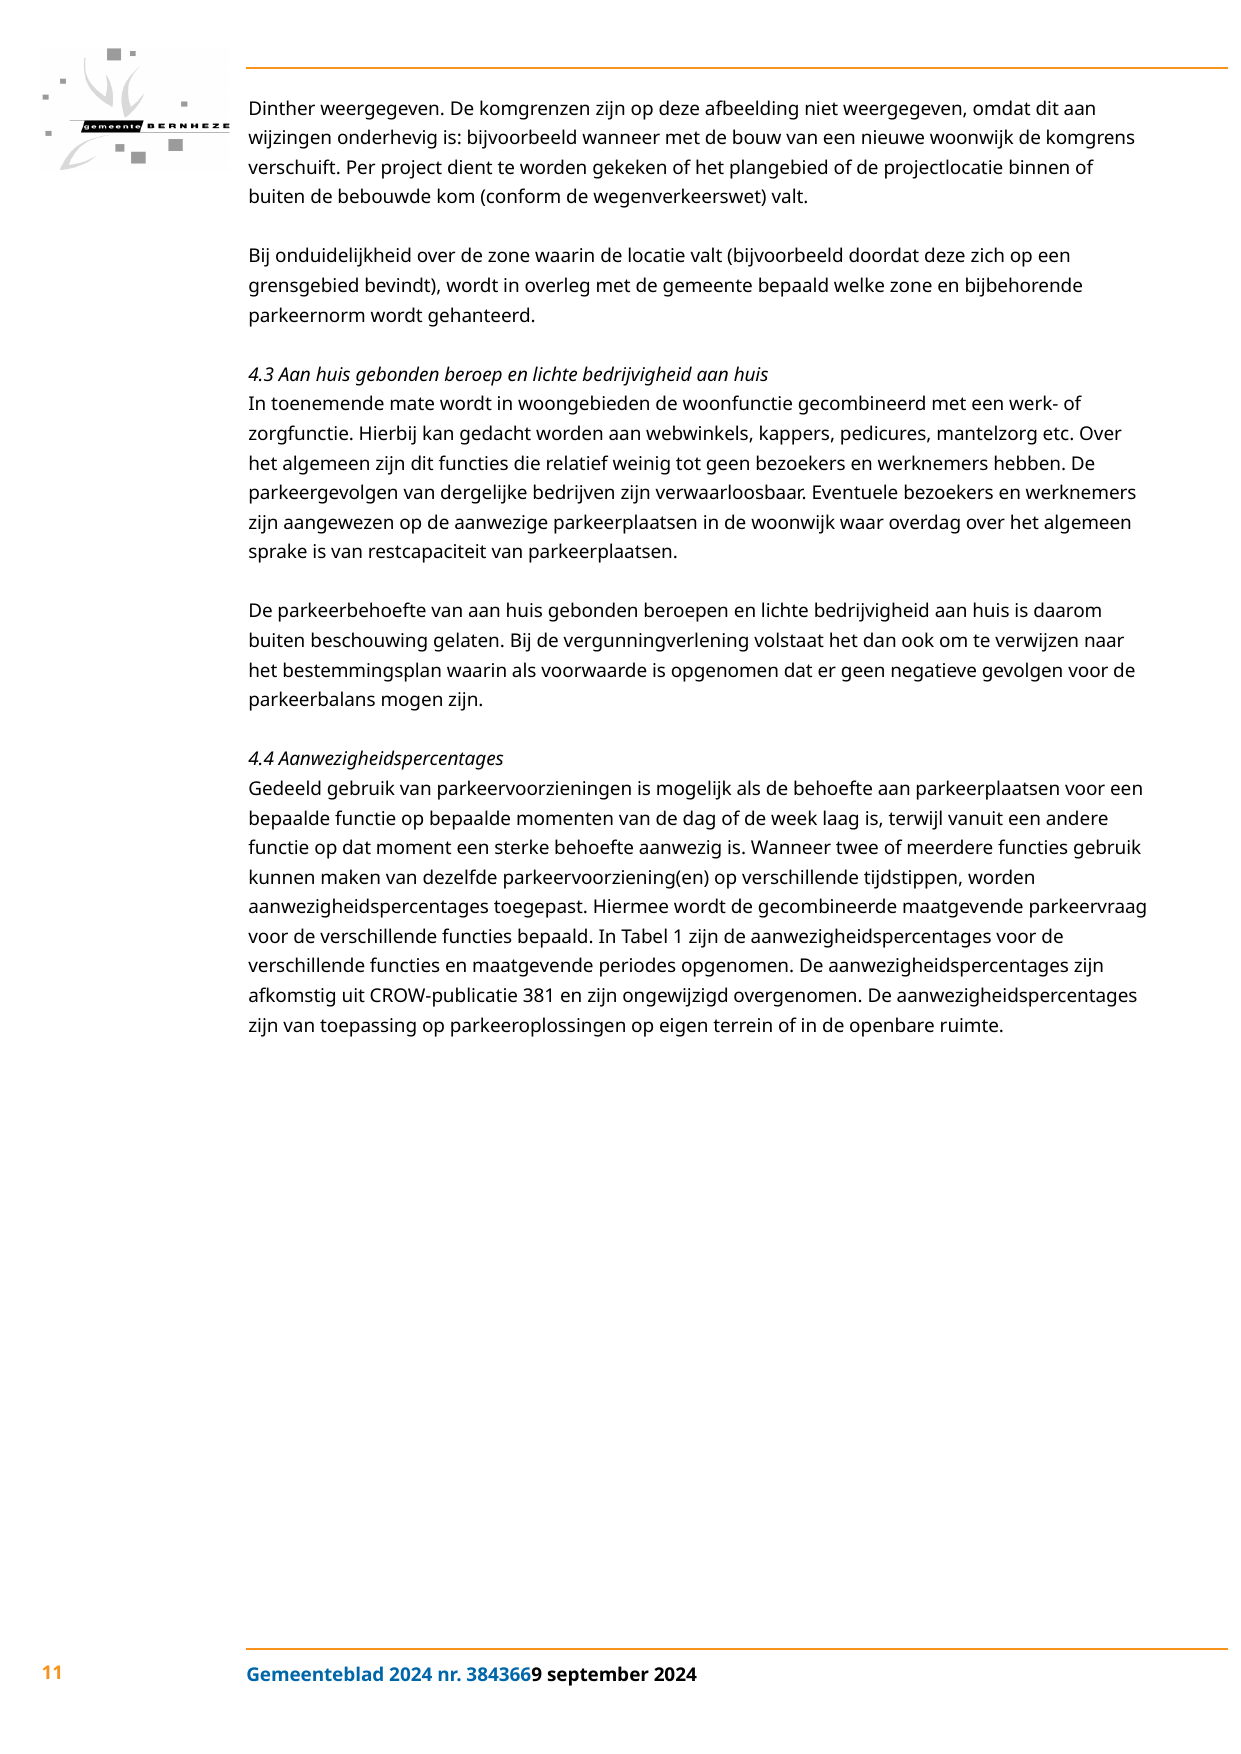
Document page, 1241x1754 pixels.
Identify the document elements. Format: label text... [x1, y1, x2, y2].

text Dinther weergegeven. De komgrenzen zijn op deze afbeelding niet weergegeven, omdat dit aan wijzingen onderhevig is: bijvoorbeeld wanneer met de bouw van een nieuwe woonwijk de komgrens verschuift. Per project dient te worden gekeken of het plangebied of de projectlocatie binnen of buiten de bebouwde kom (conform de wegenverkeerswet) valt. [248, 95, 1152, 209]
text 4.3 Aan huis gebonden beroep en lichte bedrijvigheid aan huis [248, 361, 1152, 387]
text Bij onduidelijkheid over de zone waarin de locatie valt (bijvoorbeeld doordat deze zich op een grensgebied bevindt), wordt in overleg met de gemeente bepaald welke zone en bijbehorende parkeernorm wordt gehanteerd. [248, 243, 1152, 328]
text Gedeeld gebruik van parkeervoorzieningen is mogelijk als de behoefte aan parkeerplaatsen voor een bepaalde functie op bepaalde momenten van de dag of de week laag is, terwijl vanuit een andere functie op dat moment een sterke behoefte aanwezig is. Wanneer twee of meerdere functies gebruik kunnen maken van dezelfde parkeervoorziening(en) op verschillende tijdstippen, worden aanwezigheidspercentages toegepast. Hiermee wordt de gecombineerde maatgevende parkeervraag voor de verschillende functies bepaald. In Tabel 1 zijn de aanwezigheidspercentages voor de verschillende functies en maatgevende periodes opgenomen. De aanwezigheidspercentages zijn afkomstig uit CROW-publicatie 381 en zijn ongewijzigd overgenomen. De aanwezigheidspercentages zijn van toepassing op parkeeroplossingen op eigen terrein of in de openbare ruimte. [248, 775, 1152, 1038]
text 4.4 Aanwezigheidspercentages [248, 746, 1152, 771]
text In toenemende mate wordt in woongebieden de woonfunctie gecombineerd met een werk- of zorgfunctie. Hierbij kan gedacht worden aan webwinkels, kappers, pedicures, mantelzorg etc. Over het algemeen zijn dit functies die relatief weinig tot geen bezoekers en werknemers hebben. De parkeergevolgen van dergelijke bedrijven zijn verwaarloosbaar. Eventuele bezoekers en werknemers zijn aangewezen op de aanwezige parkeerplaatsen in de woonwijk waar overdag over het algemeen sprake is van restcapaciteit van parkeerplaatsen. [248, 391, 1152, 564]
picture [41, 47, 231, 172]
text De parkeerbehoefte van aan huis gebonden beroepen en lichte bedrijvigheid aan huis is daarom buiten beschouwing gelaten. Bij de vergunningverlening volstaat het dan ook om te verwijzen naar het bestemmingsplan waarin als voorwaarde is opgenomen dat er geen negatieve gevolgen voor de parkeerbalans mogen zijn. [248, 598, 1152, 712]
